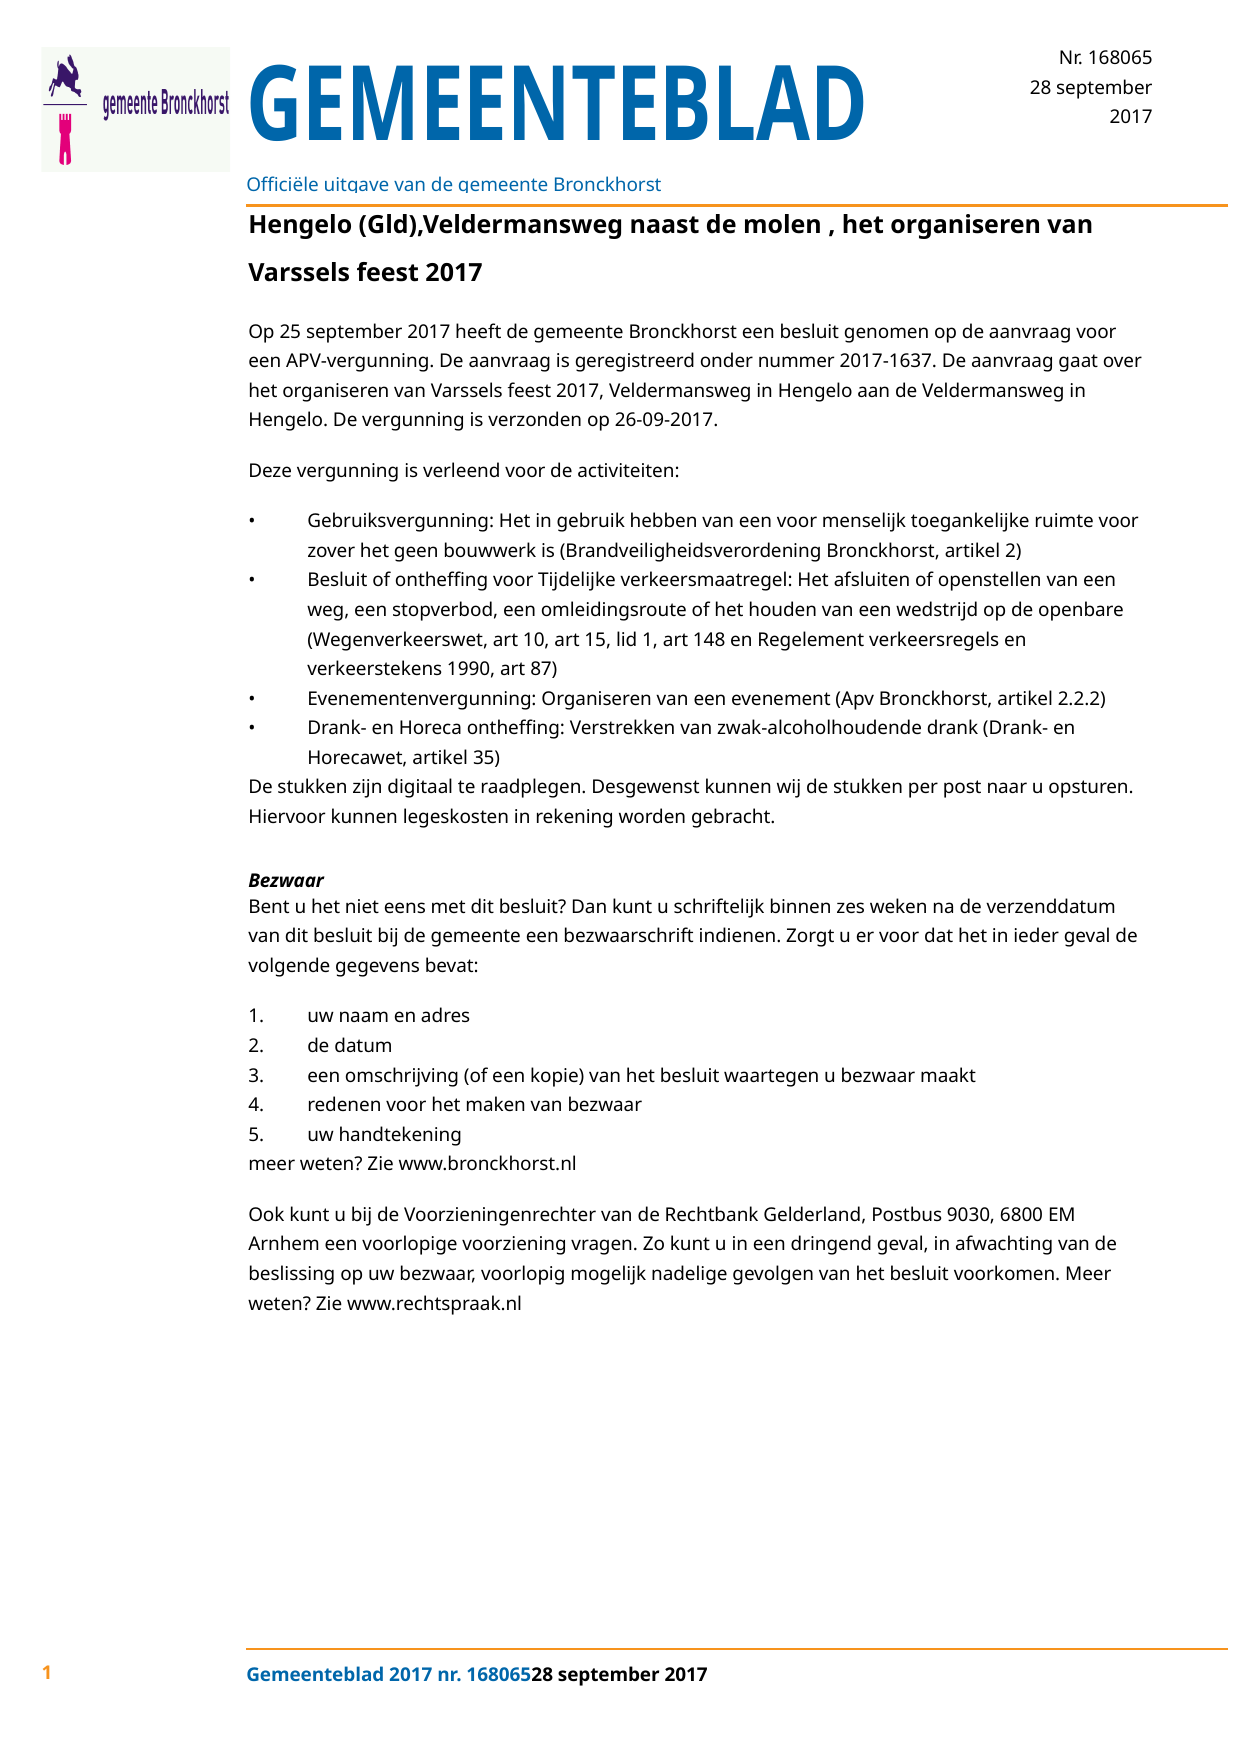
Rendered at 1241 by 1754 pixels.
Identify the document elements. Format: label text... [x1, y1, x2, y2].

text Op 25 september 2017 heeft de gemeente Bronckhorst een besluit genomen op de aanvraag voor een APV-vergunning. De aanvraag is geregistreerd onder nummer 2017-1637. De aanvraag gaat over het organiseren van Varssels feest 2017, Veldermansweg in Hengelo aan de Veldermansweg in Hengelo. De vergunning is verzonden op 26-09-2017. [248, 318, 1152, 432]
list Drank- en Horeca ontheffing: Verstrekken van zwak-alcoholhoudende drank (Drank- en Horecawet, artikel 35) [248, 714, 1152, 770]
list Gebruiksvergunning: Het in gebruik hebben van een voor menselijk toegankelijke ruimte voor zover het geen bouwwerk is (Brandveiligheidsverordening Bronckhorst, artikel 2) [248, 507, 1152, 563]
text Ook kunt u bij de Voorzieningenrechter van de Rechtbank Gelderland, Postbus 9030, 6800 EM Arnhem een voorlopige voorziening vragen. Zo kunt u in een dringend geval, in afwachting van de beslissing op uw bezwaar, voorlopig mogelijk nadelige gevolgen van het besluit voorkomen. Meer weten? Zie www.rechtspraak.nl [248, 1201, 1152, 1315]
list een omschrijving (of een kopie) van het besluit waartegen u bezwaar maakt [248, 1062, 1152, 1087]
list Evenementenvergunning: Organiseren van een evenement (Apv Bronckhorst, artikel 2.2.2) [248, 685, 1152, 711]
text Deze vergunning is verleend voor de activiteiten: [248, 457, 1152, 483]
list de datum [248, 1032, 1152, 1058]
list Besluit of ontheffing voor Tijdelijke verkeersmaatregel: Het afsluiten of openstellen van een weg, een stopverbod, een omleidingsroute of het houden van een wedstrijd op de openbare (Wegenverkeerswet, art 10, art 15, lid 1, art 148 en Regelement verkeersregels en verkeerstekens 1990, art 87) [248, 567, 1152, 681]
text Hengelo (Gld),Veldermansweg naast de molen , het organiseren van Varssels feest 2017 [248, 207, 1152, 288]
list redenen voor het maken van bezwaar [248, 1091, 1152, 1117]
list uw naam en adres [248, 1003, 1152, 1028]
picture [41, 47, 231, 172]
text De stukken zijn digitaal te raadplegen. Desgewenst kunnen wij de stukken per post naar u opsturen. Hiervoor kunnen legeskosten in rekening worden gebracht. [248, 774, 1152, 829]
text Bezwaar [248, 867, 1152, 893]
text Bent u het niet eens met dit besluit? Dan kunt u schriftelijk binnen zes weken na de verzenddatum van dit besluit bij de gemeente een bezwaarschrift indienen. Zorgt u er voor dat het in ieder geval de volgende gegevens bevat: [248, 893, 1152, 978]
list uw handtekening [248, 1121, 1152, 1147]
text meer weten? Zie www.bronckhorst.nl [248, 1151, 1152, 1176]
